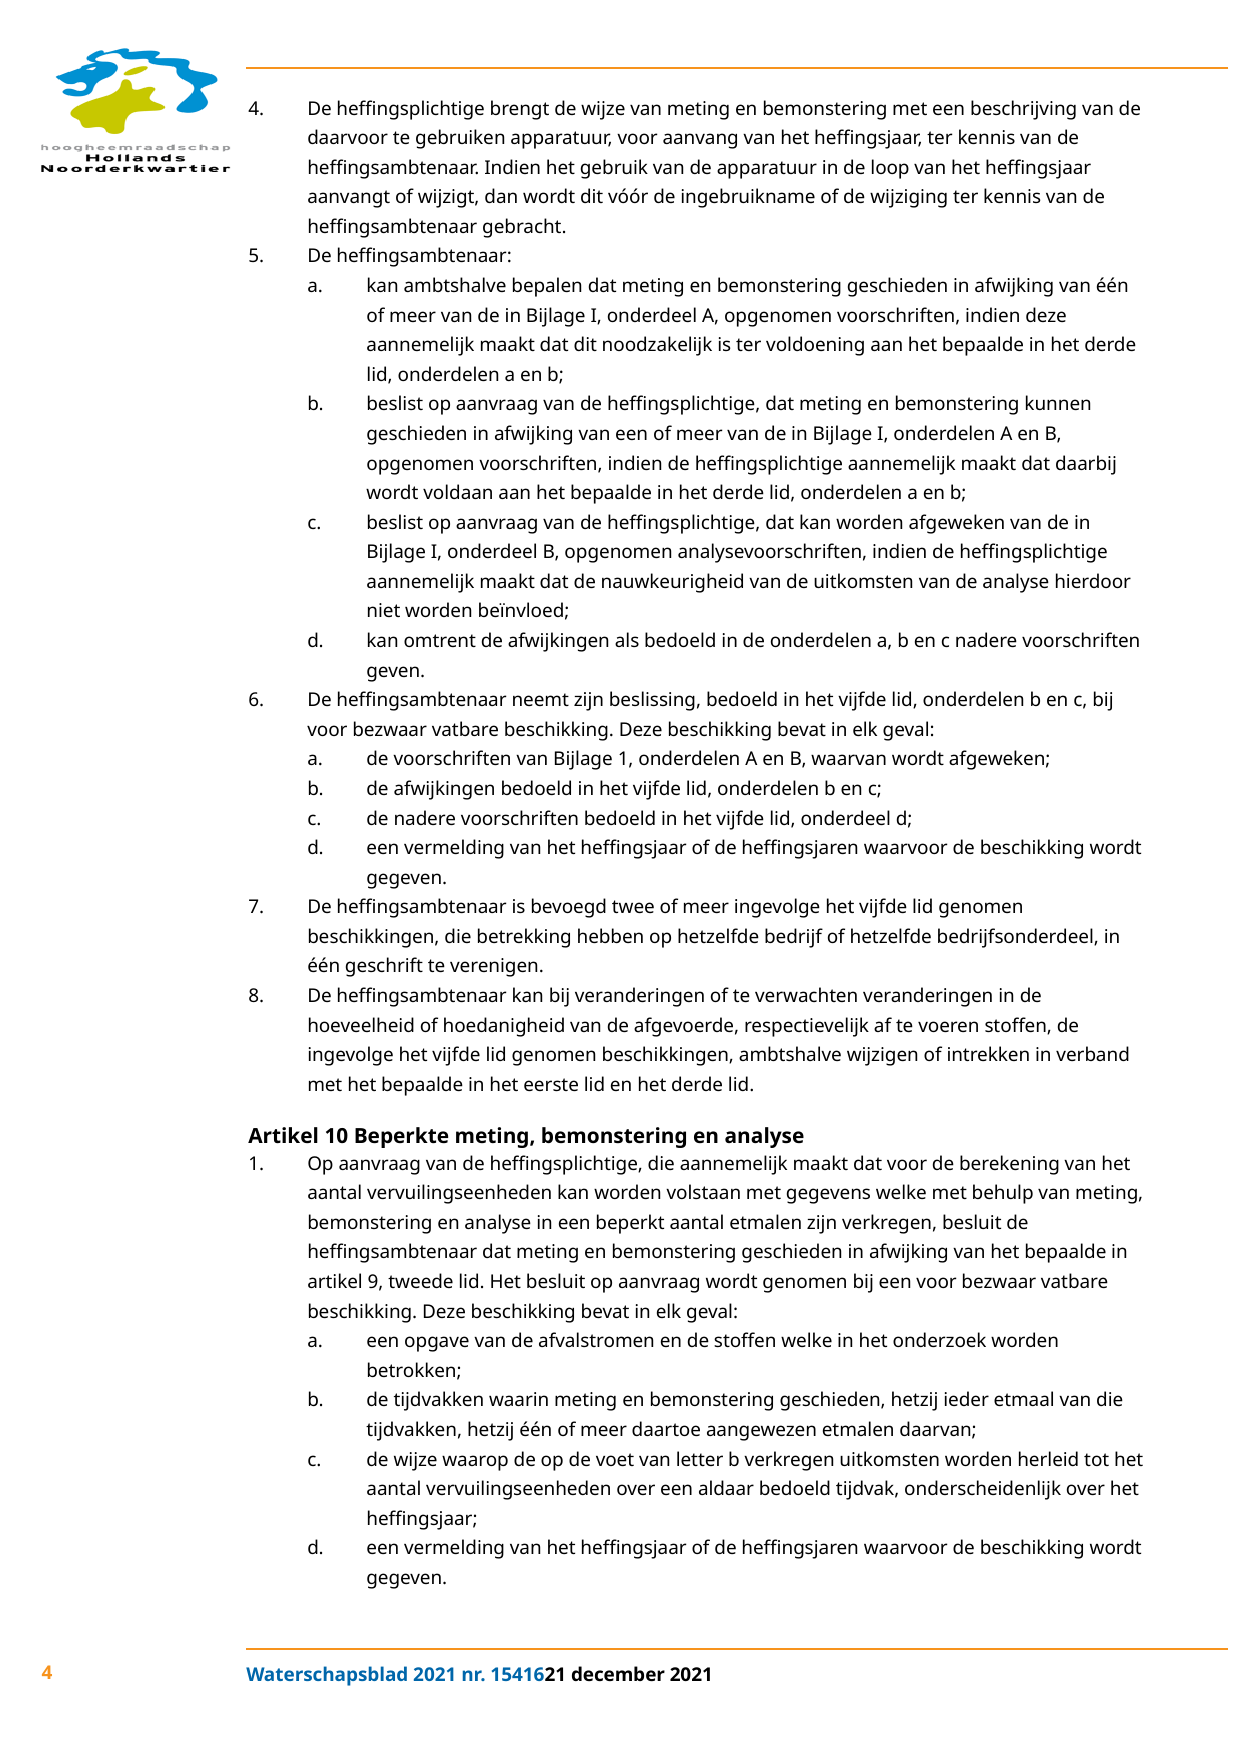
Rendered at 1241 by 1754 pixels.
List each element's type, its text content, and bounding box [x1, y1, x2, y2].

list een vermelding van het heffingsjaar of de heffingsjaren waarvoor de beschikking wordt gegeven. [307, 834, 1152, 890]
list de nadere voorschriften bedoeld in het vijfde lid, onderdeel d; [307, 805, 1152, 831]
list De heffingsambtenaar neemt zijn beslissing, bedoeld in het vijfde lid, onderdelen b en c, bij voor bezwaar vatbare beschikking. Deze beschikking bevat in elk geval: [248, 686, 1152, 742]
list beslist op aanvraag van de heffingsplichtige, dat kan worden afgeweken van de in Bijlage I, onderdeel B, opgenomen analysevoorschriften, indien de heffingsplichtige aannemelijk maakt dat de nauwkeurigheid van de uitkomsten van de analyse hierdoor niet worden beïnvloed; [307, 509, 1152, 623]
list de voorschriften van Bijlage 1, onderdelen A en B, waarvan wordt afgeweken; [307, 746, 1152, 771]
list de wijze waarop de op de voet van letter b verkregen uitkomsten worden herleid tot het aantal vervuilingseenheden over een aldaar bedoeld tijdvak, onderscheidenlijk over het heffingsjaar; [307, 1446, 1152, 1531]
list een vermelding van het heffingsjaar of de heffingsjaren waarvoor de beschikking wordt gegeven. [307, 1534, 1152, 1590]
picture [41, 47, 231, 172]
list Op aanvraag van de heffingsplichtige, die aannemelijk maakt dat voor de berekening van het aantal vervuilingseenheden kan worden volstaan met gegevens welke met behulp van meting, bemonstering en analyse in een beperkt aantal etmalen zijn verkregen, besluit de heffingsambtenaar dat meting en bemonstering geschieden in afwijking van het bepaalde in artikel 9, tweede lid. Het besluit op aanvraag wordt genomen bij een voor bezwaar vatbare beschikking. Deze beschikking bevat in elk geval: [248, 1150, 1152, 1323]
list kan omtrent de afwijkingen als bedoeld in de onderdelen a, b en c nadere voorschriften geven. [307, 627, 1152, 683]
list de tijdvakken waarin meting en bemonstering geschieden, hetzij ieder etmaal van die tijdvakken, hetzij één of meer daartoe aangewezen etmalen daarvan; [307, 1387, 1152, 1442]
list een opgave van de afvalstromen en de stoffen welke in het onderzoek worden betrokken; [307, 1327, 1152, 1383]
list de afwijkingen bedoeld in het vijfde lid, onderdelen b en c; [307, 775, 1152, 801]
list De heffingsplichtige brengt de wijze van meting en bemonstering met een beschrijving van de daarvoor te gebruiken apparatuur, voor aanvang van het heffingsjaar, ter kennis van de heffingsambtenaar. Indien het gebruik van de apparatuur in de loop van het heffingsjaar aanvangt of wijzigt, dan wordt dit vóór de ingebruikname of de wijziging ter kennis van de heffingsambtenaar gebracht. [248, 95, 1152, 239]
list De heffingsambtenaar: [248, 243, 1152, 268]
text Artikel 10 Beperkte meting, bemonstering en analyse [248, 1121, 1152, 1150]
list beslist op aanvraag van de heffingsplichtige, dat meting en bemonstering kunnen geschieden in afwijking van een of meer van de in Bijlage I, onderdelen A en B, opgenomen voorschriften, indien de heffingsplichtige aannemelijk maakt dat daarbij wordt voldaan aan het bepaalde in het derde lid, onderdelen a en b; [307, 391, 1152, 505]
list De heffingsambtenaar kan bij veranderingen of te verwachten veranderingen in de hoeveelheid of hoedanigheid van de afgevoerde, respectievelijk af te voeren stoffen, de ingevolge het vijfde lid genomen beschikkingen, ambtshalve wijzigen of intrekken in verband met het bepaalde in het eerste lid en het derde lid. [248, 982, 1152, 1097]
list kan ambtshalve bepalen dat meting en bemonstering geschieden in afwijking van één of meer van de in Bijlage I, onderdeel A, opgenomen voorschriften, indien deze aannemelijk maakt dat dit noodzakelijk is ter voldoening aan het bepaalde in het derde lid, onderdelen a en b; [307, 272, 1152, 387]
list De heffingsambtenaar is bevoegd twee of meer ingevolge het vijfde lid genomen beschikkingen, die betrekking hebben op hetzelfde bedrijf of hetzelfde bedrijfsonderdeel, in één geschrift te verenigen. [248, 893, 1152, 978]
